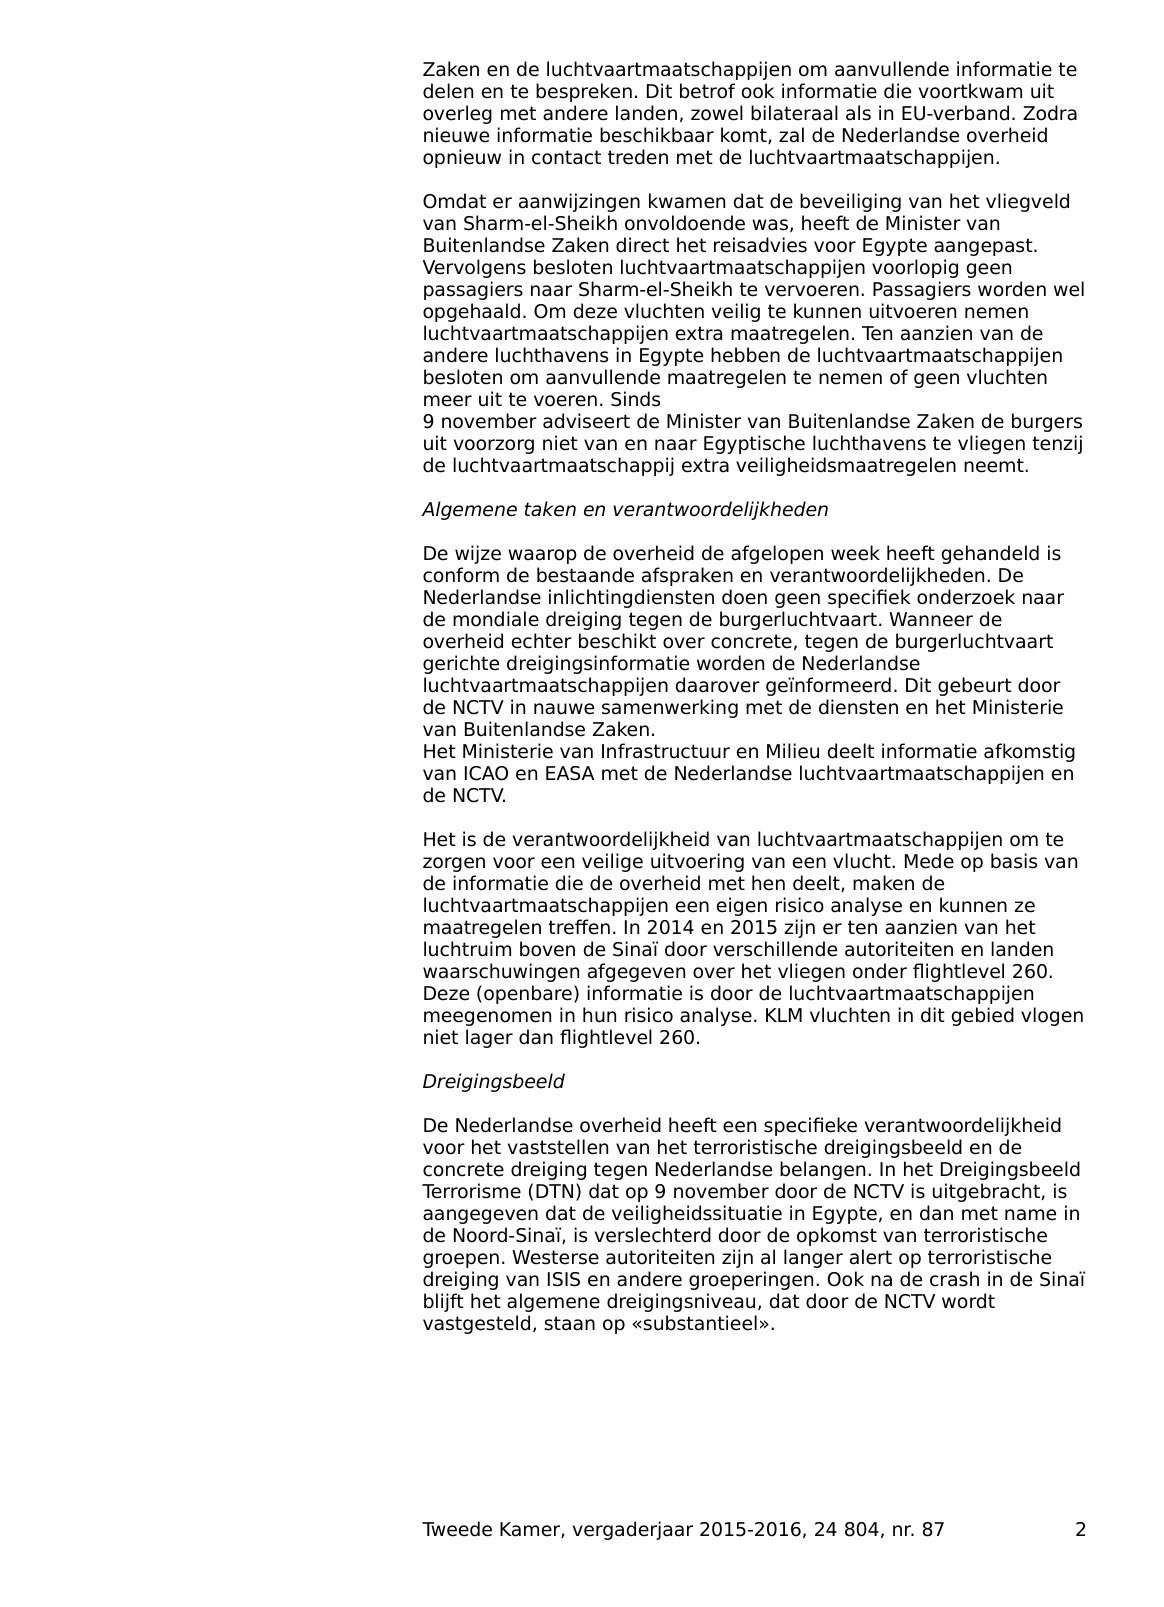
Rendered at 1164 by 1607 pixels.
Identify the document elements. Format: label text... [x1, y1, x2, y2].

subtitle Dreigingsbeeld [422, 1071, 1087, 1093]
subtitle Algemene taken en verantwoordelijkheden [422, 499, 1087, 521]
text 9 november adviseert de Minister van Buitenlandse Zaken de burgers uit voorzorg niet van en naar Egyptische luchthavens te vliegen tenzij de luchtvaartmaatschappij extra veiligheidsmaatregelen neemt. [422, 411, 1087, 477]
text De wijze waarop de overheid de afgelopen week heeft gehandeld is conform de bestaande afspraken en verantwoordelijkheden. De Nederlandse inlichtingdiensten doen geen specifiek onderzoek naar de mondiale dreiging tegen de burgerluchtvaart. Wanneer de overheid echter beschikt over concrete, tegen de burgerluchtvaart gerichte dreigingsinformatie worden de Nederlandse luchtvaartmaatschappijen daarover geïnformeerd. Dit gebeurt door de NCTV in nauwe samenwerking met de diensten en het Ministerie van Buitenlandse Zaken. [422, 543, 1087, 741]
text Omdat er aanwijzingen kwamen dat de beveiliging van het vliegveld van Sharm-el-Sheikh onvoldoende was, heeft de Minister van Buitenlandse Zaken direct het reisadvies voor Egypte aangepast. Vervolgens besloten luchtvaartmaatschappijen voorlopig geen passagiers naar Sharm-el-Sheikh te vervoeren. Passagiers worden wel opgehaald. Om deze vluchten veilig te kunnen uitvoeren nemen luchtvaartmaatschappijen extra maatregelen. Ten aanzien van de andere luchthavens in Egypte hebben de luchtvaartmaatschappijen besloten om aanvullende maatregelen te nemen of geen vluchten meer uit te voeren. Sinds [422, 191, 1087, 411]
text Zaken en de luchtvaartmaatschappijen om aanvullende informatie te delen en te bespreken. Dit betrof ook informatie die voortkwam uit overleg met andere landen, zowel bilateraal als in EU-verband. Zodra nieuwe informatie beschikbaar komt, zal de Nederlandse overheid opnieuw in contact treden met de luchtvaartmaatschappijen. [422, 59, 1087, 169]
text De Nederlandse overheid heeft een specifieke verantwoordelijkheid voor het vaststellen van het terroristische dreigingsbeeld en de concrete dreiging tegen Nederlandse belangen. In het Dreigingsbeeld Terrorisme (DTN) dat op 9 november door de NCTV is uitgebracht, is aangegeven dat de veiligheidssituatie in Egypte, en dan met name in de Noord-Sinaï, is verslechterd door de opkomst van terroristische groepen. Westerse autoriteiten zijn al langer alert op terroristische dreiging van ISIS en andere groeperingen. Ook na de crash in de Sinaï blijft het algemene dreigingsniveau, dat door de NCTV wordt vastgesteld, staan op «substantieel». [422, 1115, 1087, 1335]
text Het is de verantwoordelijkheid van luchtvaartmaatschappijen om te zorgen voor een veilige uitvoering van een vlucht. Mede op basis van de informatie die de overheid met hen deelt, maken de luchtvaartmaatschappijen een eigen risico analyse en kunnen ze maatregelen treffen. In 2014 en 2015 zijn er ten aanzien van het luchtruim boven de Sinaï door verschillende autoriteiten en landen waarschuwingen afgegeven over het vliegen onder flightlevel 260. Deze (openbare) informatie is door de luchtvaartmaatschappijen meegenomen in hun risico analyse. KLM vluchten in dit gebied vlogen niet lager dan flightlevel 260. [422, 829, 1087, 1049]
text Het Ministerie van Infrastructuur en Milieu deelt informatie afkomstig van ICAO en EASA met de Nederlandse luchtvaartmaatschappijen en de NCTV. [422, 741, 1087, 807]
